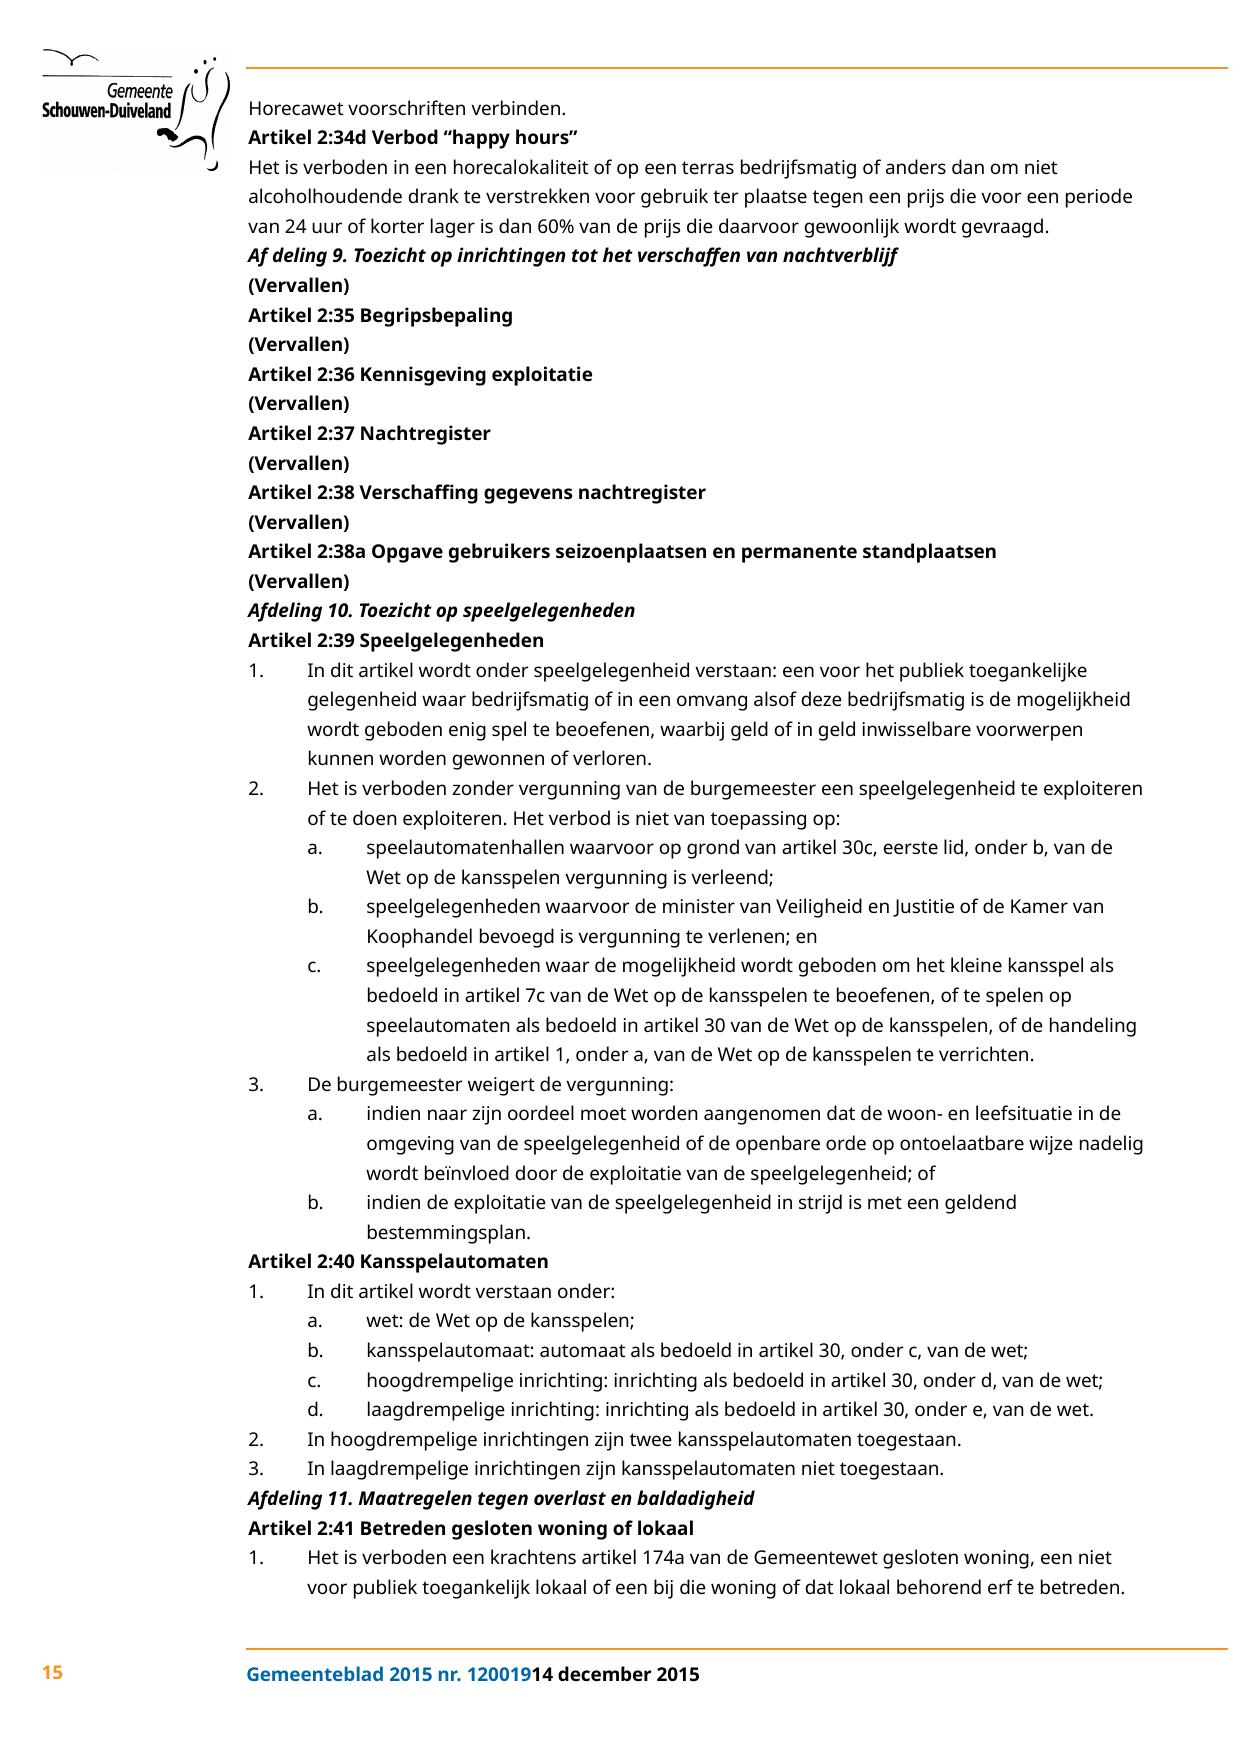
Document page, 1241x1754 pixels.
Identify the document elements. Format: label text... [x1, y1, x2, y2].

list speelgelegenheden waar de mogelijkheid wordt geboden om het kleine kansspel als bedoeld in artikel 7c van de Wet op de kansspelen te beoefenen, of te spelen op speelautomaten als bedoeld in artikel 30 van de Wet op de kansspelen, of de handeling als bedoeld in artikel 1, onder a, van de Wet op de kansspelen te verrichten. [307, 953, 1152, 1067]
text Artikel 2:38 Verschaffing gegevens nachtregister [248, 479, 1152, 505]
list In hoogdrempelige inrichtingen zijn twee kansspelautomaten toegestaan. [248, 1426, 1152, 1452]
list Het is verboden een krachtens artikel 174a van de Gemeentewet gesloten woning, een niet voor publiek toegankelijk lokaal of een bij die woning of dat lokaal behorend erf te betreden. [248, 1544, 1152, 1600]
text (Vervallen) [248, 568, 1152, 594]
list kansspelautomaat: automaat als bedoeld in artikel 30, onder c, van de wet; [307, 1337, 1152, 1363]
list indien naar zijn oordeel moet worden aangenomen dat de woon- en leefsituatie in de omgeving van de speelgelegenheid of de openbare orde op ontoelaatbare wijze nadelig wordt beïnvloed door de exploitatie van de speelgelegenheid; of [307, 1101, 1152, 1186]
text Het is verboden in een horecalokaliteit of op een terras bedrijfsmatig of anders dan om niet alcoholhoudende drank te verstrekken voor gebruik ter plaatse tegen een prijs die voor een periode van 24 uur of korter lager is dan 60% van de prijs die daarvoor gewoonlijk wordt gevraagd. [248, 154, 1152, 239]
list wet: de Wet op de kansspelen; [307, 1308, 1152, 1333]
text Artikel 2:40 Kansspelautomaten [248, 1248, 1152, 1274]
text Artikel 2:38a Opgave gebruikers seizoenplaatsen en permanente standplaatsen [248, 538, 1152, 564]
list In dit artikel wordt onder speelgelegenheid verstaan: een voor het publiek toegankelijke gelegenheid waar bedrijfsmatig of in een omvang alsof deze bedrijfsmatig is de mogelijkheid wordt geboden enig spel te beoefenen, waarbij geld of in geld inwisselbare voorwerpen kunnen worden gewonnen of verloren. [248, 657, 1152, 771]
text Artikel 2:41 Betreden gesloten woning of lokaal [248, 1515, 1152, 1541]
list speelgelegenheden waarvoor de minister van Veiligheid en Justitie of de Kamer van Koophandel bevoegd is vergunning te verlenen; en [307, 893, 1152, 949]
list In laagdrempelige inrichtingen zijn kansspelautomaten niet toegestaan. [248, 1456, 1152, 1481]
text Artikel 2:34d Verbod “happy hours” [248, 124, 1152, 150]
text Afdeling 10. Toezicht op speelgelegenheden [248, 598, 1152, 623]
text Af deling 9. Toezicht op inrichtingen tot het verschaffen van nachtverblijf [248, 243, 1152, 268]
text (Vervallen) [248, 272, 1152, 298]
list laagdrempelige inrichting: inrichting als bedoeld in artikel 30, onder e, van de wet. [307, 1396, 1152, 1422]
text (Vervallen) [248, 450, 1152, 476]
text Horecawet voorschriften verbinden. [248, 95, 1152, 121]
picture [41, 47, 231, 172]
text (Vervallen) [248, 331, 1152, 357]
list De burgemeester weigert de vergunning: [248, 1071, 1152, 1097]
list indien de exploitatie van de speelgelegenheid in strijd is met een geldend bestemmingsplan. [307, 1189, 1152, 1245]
text Artikel 2:37 Nachtregister [248, 420, 1152, 446]
list In dit artikel wordt verstaan onder: [248, 1278, 1152, 1304]
text Artikel 2:35 Begripsbepaling [248, 302, 1152, 328]
text Artikel 2:36 Kennisgeving exploitatie [248, 361, 1152, 387]
text (Vervallen) [248, 391, 1152, 416]
list speelautomatenhallen waarvoor op grond van artikel 30c, eerste lid, onder b, van de Wet op de kansspelen vergunning is verleend; [307, 834, 1152, 890]
text Afdeling 11. Maatregelen tegen overlast en baldadigheid [248, 1485, 1152, 1511]
text (Vervallen) [248, 509, 1152, 535]
list hoogdrempelige inrichting: inrichting als bedoeld in artikel 30, onder d, van de wet; [307, 1367, 1152, 1393]
list Het is verboden zonder vergunning van de burgemeester een speelgelegenheid te exploiteren of te doen exploiteren. Het verbod is niet van toepassing op: [248, 775, 1152, 831]
text Artikel 2:39 Speelgelegenheden [248, 627, 1152, 653]
